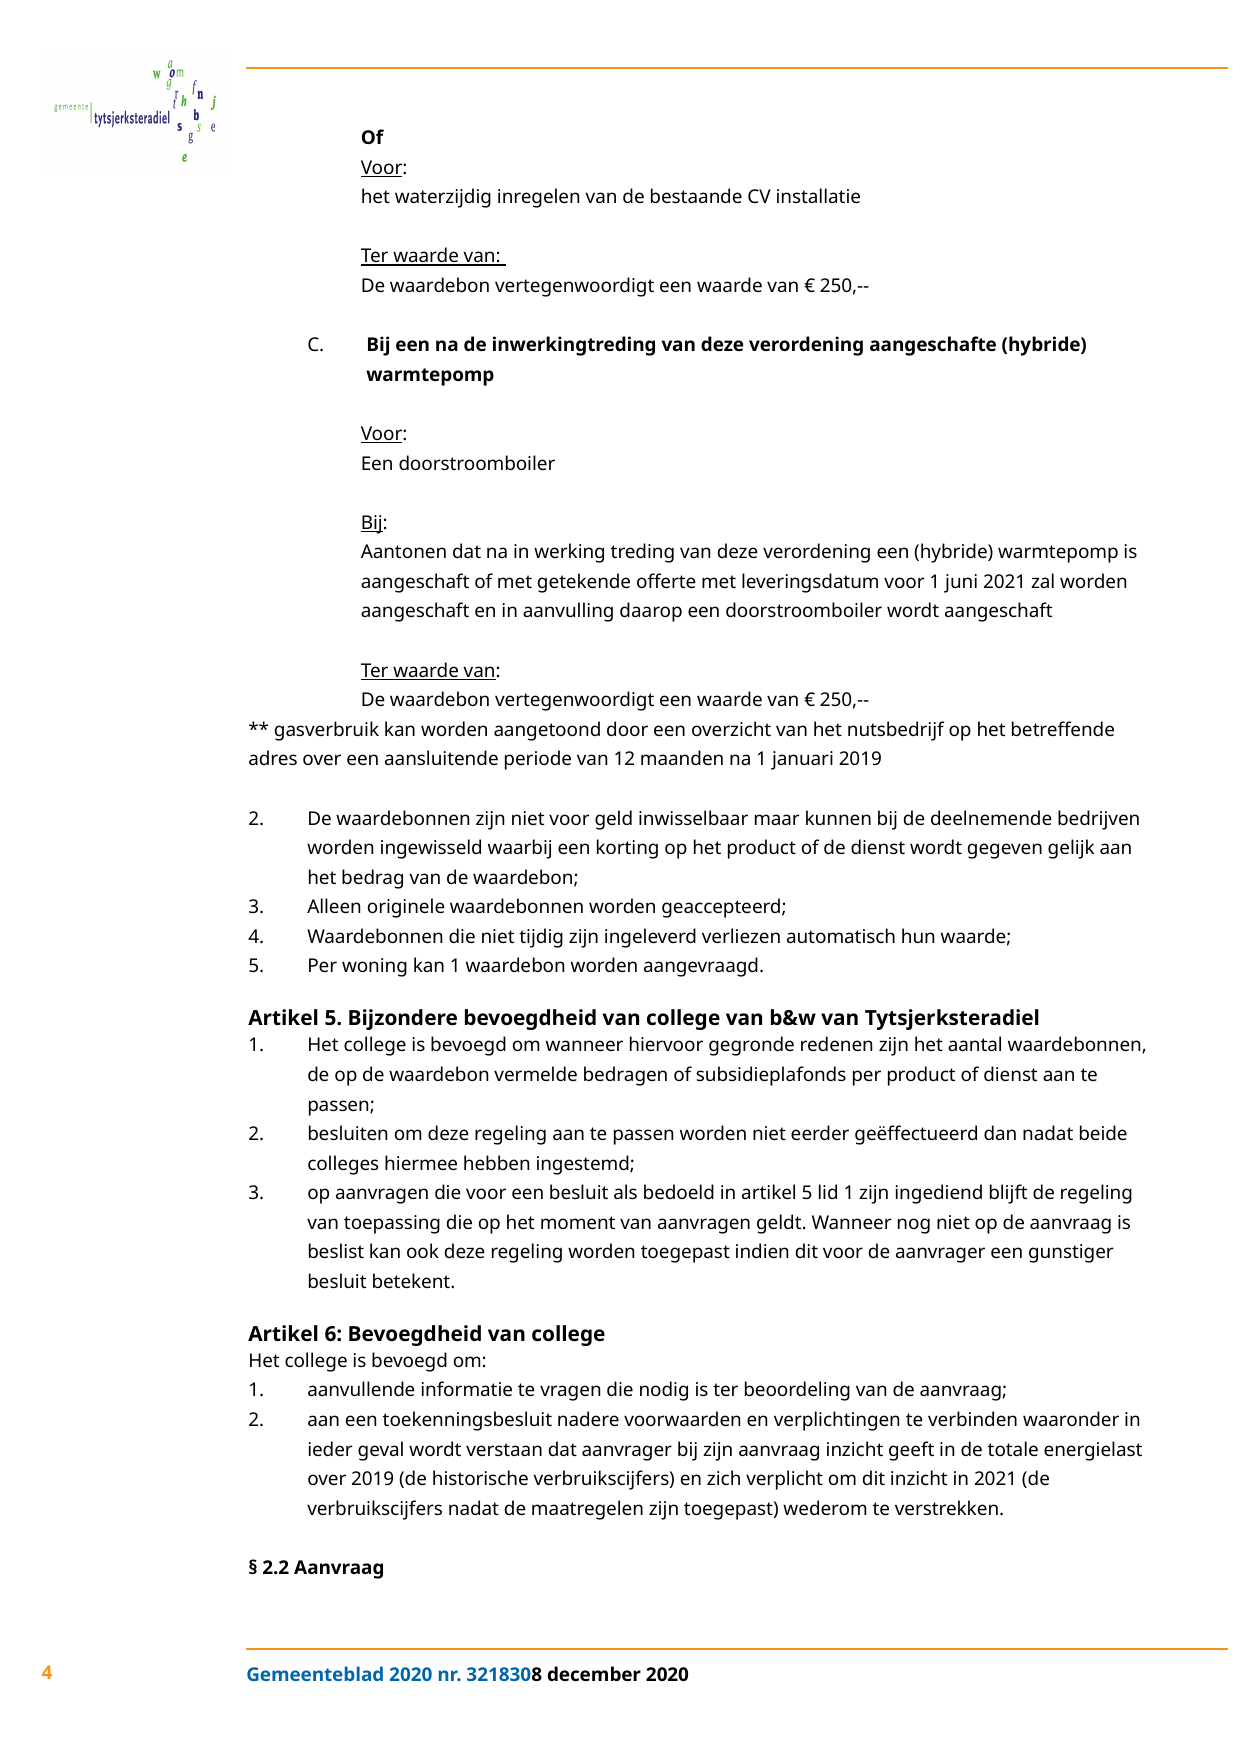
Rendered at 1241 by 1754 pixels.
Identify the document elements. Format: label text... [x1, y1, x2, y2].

text § 2.2 Aanvraag [248, 1554, 1152, 1580]
list Of [323, 124, 1152, 150]
list besluiten om deze regeling aan te passen worden niet eerder geëffectueerd dan nadat beide colleges hiermee hebben ingestemd; [248, 1120, 1152, 1176]
list Alleen originele waardebonnen worden geaccepteerd; [248, 893, 1152, 919]
text ** gasverbruik kan worden aangetoond door een overzicht van het nutsbedrijf op het betreffende adres over een aansluitende periode van 12 maanden na 1 januari 2019 [248, 716, 1152, 771]
list Een doorstroomboiler [323, 450, 1152, 476]
list De waardebonnen zijn niet voor geld inwisselbaar maar kunnen bij de deelnemende bedrijven worden ingewisseld waarbij een korting op het product of de dienst wordt gegeven gelijk aan het bedrag van de waardebon; [248, 805, 1152, 890]
list Bij: [323, 509, 1152, 535]
list De waardebon vertegenwoordigt een waarde van € 250,-- [323, 272, 1152, 298]
list Voor: [323, 420, 1152, 446]
text Het college is bevoegd om: [248, 1347, 1152, 1373]
list op aanvragen die voor een besluit als bedoeld in artikel 5 lid 1 zijn ingediend blijft de regeling van toepassing die op het moment van aanvragen geldt. Wanneer nog niet op de aanvraag is beslist kan ook deze regeling worden toegepast indien dit voor de aanvrager een gunstiger besluit betekent. [248, 1179, 1152, 1294]
list Bij een na de inwerkingtreding van deze verordening aangeschafte (hybride) warmtepomp [307, 331, 1152, 387]
text Artikel 6: Bevoegdheid van college [248, 1319, 1152, 1347]
list aanvullende informatie te vragen die nodig is ter beoordeling van de aanvraag; [248, 1377, 1152, 1402]
list Het college is bevoegd om wanneer hiervoor gegronde redenen zijn het aantal waardebonnen, de op de waardebon vermelde bedragen of subsidieplafonds per product of dienst aan te passen; [248, 1032, 1152, 1116]
list De waardebon vertegenwoordigt een waarde van € 250,-- [323, 686, 1152, 712]
list Waardebonnen die niet tijdig zijn ingeleverd verliezen automatisch hun waarde; [248, 923, 1152, 949]
list Aantonen dat na in werking treding van deze verordening een (hybride) warmtepomp is aangeschaft of met getekende offerte met leveringsdatum voor 1 juni 2021 zal worden aangeschaft en in aanvulling daarop een doorstroomboiler wordt aangeschaft [323, 538, 1152, 623]
text Artikel 5. Bijzondere bevoegdheid van college van b&w van Tytsjerksteradiel [248, 1003, 1152, 1032]
list Per woning kan 1 waardebon worden aangevraagd. [248, 953, 1152, 978]
list Ter waarde van: [323, 243, 1152, 268]
picture [41, 47, 231, 172]
list het waterzijdig inregelen van de bestaande CV installatie [323, 183, 1152, 209]
list aan een toekenningsbesluit nadere voorwaarden en verplichtingen te verbinden waaronder in ieder geval wordt verstaan dat aanvrager bij zijn aanvraag inzicht geeft in de totale energielast over 2019 (de historische verbruikscijfers) en zich verplicht om dit inzicht in 2021 (de verbruikscijfers nadat de maatregelen zijn toegepast) wederom te verstrekken. [248, 1406, 1152, 1521]
list Ter waarde van: [323, 657, 1152, 683]
list Voor: [323, 154, 1152, 180]
